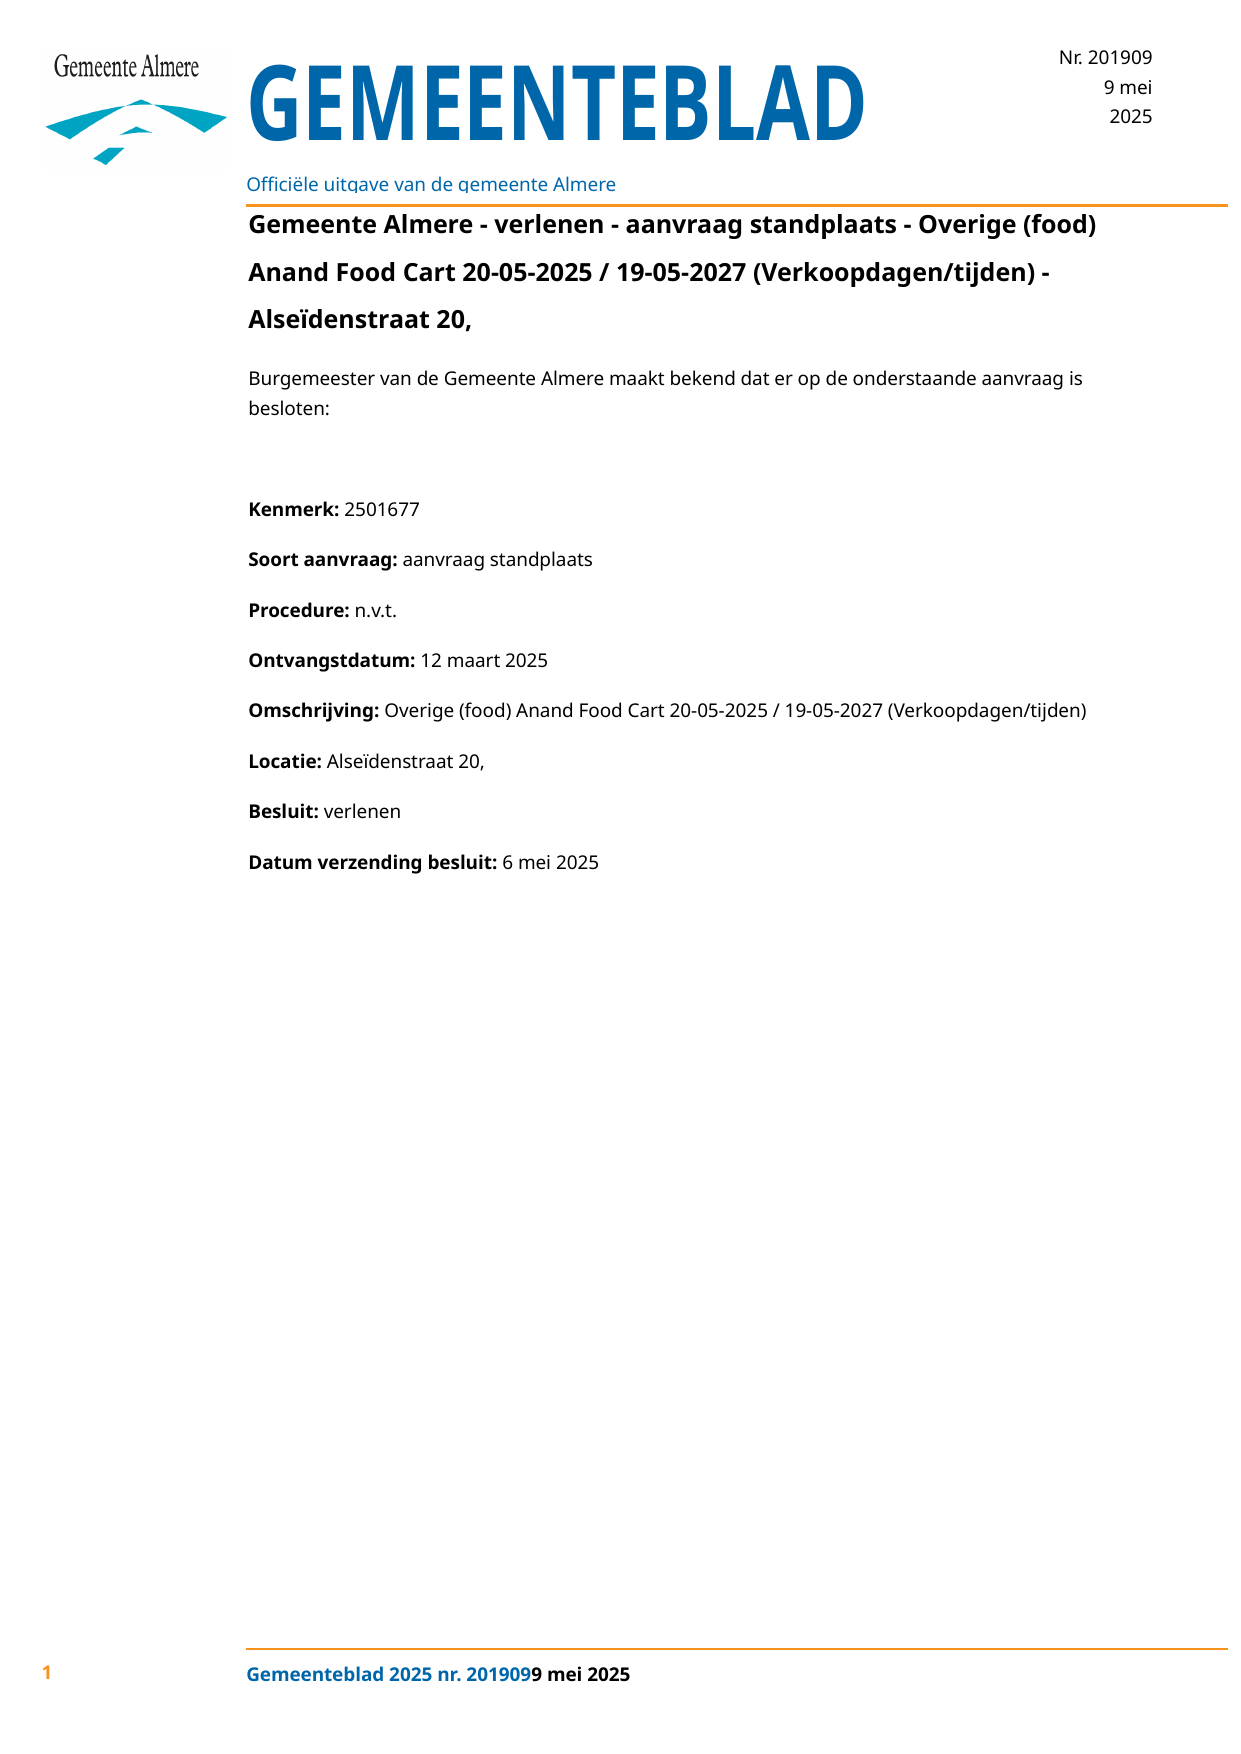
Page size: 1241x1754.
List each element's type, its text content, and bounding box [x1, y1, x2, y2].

text Gemeente Almere - verlenen - aanvraag standplaats - Overige (food) Anand Food Cart 20-05-2025 / 19-05-2027 (Verkoopdagen/tijden) - Alseïdenstraat 20, [248, 207, 1152, 336]
picture [41, 47, 231, 172]
text Datum verzending besluit: 6 mei 2025 [248, 849, 1152, 874]
text Soort aanvraag: aanvraag standplaats [248, 546, 1152, 572]
text Procedure: n.v.t. [248, 597, 1152, 622]
text Locatie: Alseïdenstraat 20, [248, 748, 1152, 774]
text Burgemeester van de Gemeente Almere maakt bekend dat er op de onderstaande aanvraag is besloten: [248, 366, 1152, 421]
text Besluit: verlenen [248, 798, 1152, 824]
text Kenmerk: 2501677 [248, 496, 1152, 522]
text Omschrijving: Overige (food) Anand Food Cart 20-05-2025 / 19-05-2027 (Verkoopdagen/tijden) [248, 698, 1152, 723]
text Ontvangstdatum: 12 maart 2025 [248, 647, 1152, 673]
